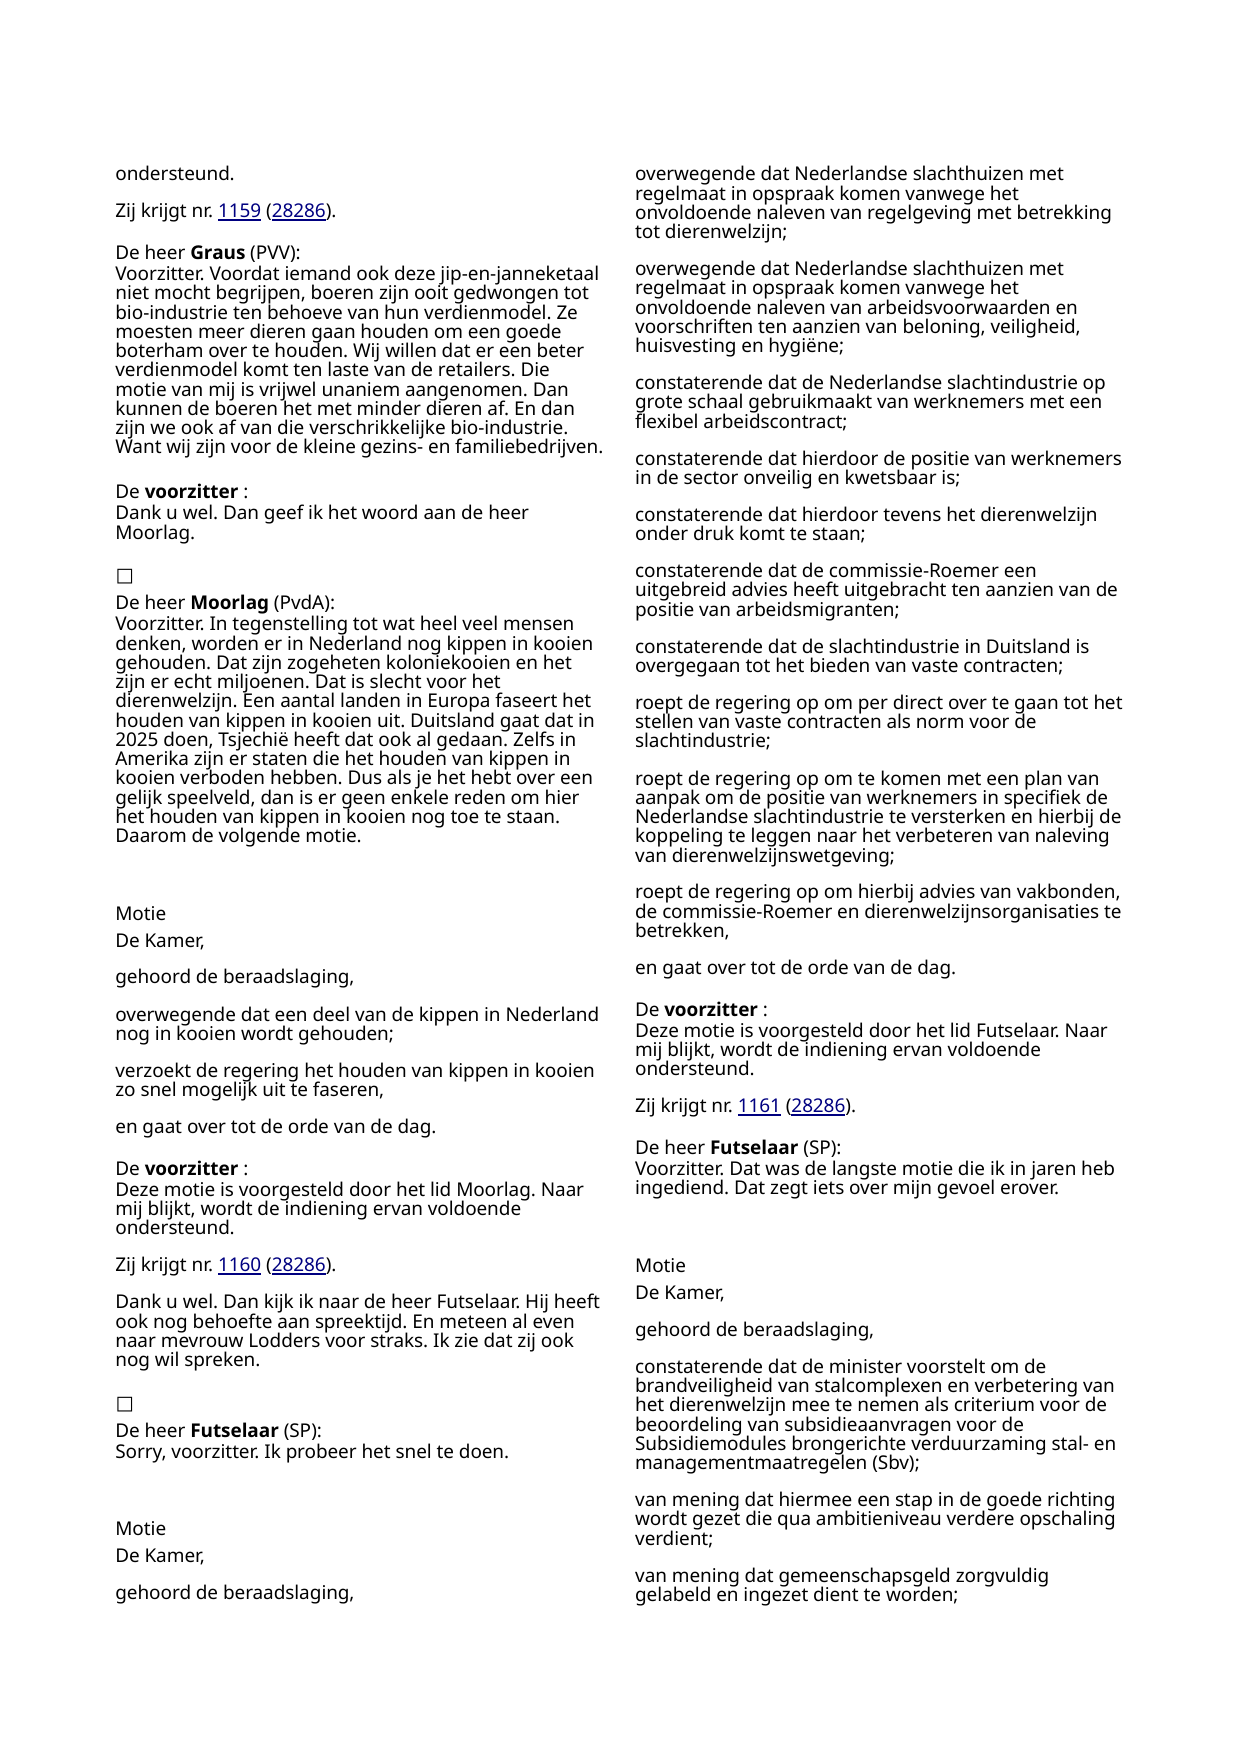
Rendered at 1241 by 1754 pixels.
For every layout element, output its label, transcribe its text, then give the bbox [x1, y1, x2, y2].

text Motie [115, 1515, 605, 1541]
text De Kamer, [115, 932, 605, 951]
text Dank u wel. Dan kijk ik naar de heer Futselaar. Hij heeft ook nog behoefte aan spreektijd. En meteen al even naar mevrouw Lodders voor straks. Ik zie dat zij ook nog wil spreken. [115, 1293, 605, 1370]
text overwegende dat Nederlandse slachthuizen met regelmaat in opspraak komen vanwege het onvoldoende naleven van regelgeving met betrekking tot dierenwelzijn; [635, 165, 1125, 242]
text gehoord de beraadslaging, [635, 1321, 1125, 1340]
text roept de regering op om te komen met een plan van aanpak om de positie van werknemers in specifiek de Nederlandse slachtindustrie te versterken en hierbij de koppeling te leggen naar het verbeteren van naleving van dierenwelzijnswetgeving; [635, 769, 1125, 866]
text overwegende dat Nederlandse slachthuizen met regelmaat in opspraak komen vanwege het onvoldoende naleven van arbeidsvoorwaarden en voorschriften ten aanzien van beloning, veiligheid, huisvesting en hygiëne; [635, 260, 1125, 356]
text Motie [635, 1252, 1125, 1278]
text roept de regering op om hierbij advies van vakbonden, de commissie-Roemer en dierenwelzijnsorganisaties te betrekken, [635, 883, 1125, 941]
text constaterende dat de slachtindustrie in Duitsland is overgegaan tot het bieden van vaste contracten; [635, 638, 1125, 676]
text Motie [115, 900, 605, 926]
text constaterende dat hierdoor tevens het dierenwelzijn onder druk komt te staan; [635, 506, 1125, 544]
text Voorzitter. Voordat iemand ook deze jip-en-janneketaal niet mocht begrijpen, boeren zijn ooit gedwongen tot bio-industrie ten behoeve van hun verdienmodel. Ze moesten meer dieren gaan houden om een goede boterham over te houden. Wij willen dat er een beter verdienmodel komt ten laste van de retailers. Die motie van mij is vrijwel unaniem aangenomen. Dan kunnen de boeren het met minder dieren af. En dan zijn we ook af van die verschrikkelijke bio-industrie. Want wij zijn voor de kleine gezins- en familiebedrijven. [115, 265, 605, 458]
text De voorzitter : [635, 996, 1125, 1022]
text constaterende dat de minister voorstelt om de brandveiligheid van stalcomplexen en verbetering van het dierenwelzijn mee te nemen als criterium voor de beoordeling van subsidieaanvragen voor de Subsidiemodules brongerichte verduurzaming stal- en managementmaatregelen (Sbv); [635, 1358, 1125, 1473]
text ⬜ [115, 564, 605, 589]
text De Kamer, [115, 1547, 605, 1566]
text De heer Graus (PVV): [115, 239, 605, 265]
text overwegende dat een deel van de kippen in Nederland nog in kooien wordt gehouden; [115, 1006, 605, 1044]
text constaterende dat de Nederlandse slachtindustrie op grote schaal gebruikmaakt van werknemers met een flexibel arbeidscontract; [635, 374, 1125, 432]
text van mening dat hiermee een stap in de goede richting wordt gezet die qua ambitieniveau verdere opschaling verdient; [635, 1491, 1125, 1549]
text Sorry, voorzitter. Ik probeer het snel te doen. [115, 1443, 605, 1462]
text roept de regering op om per direct over te gaan tot het stellen van vaste contracten als norm voor de slachtindustrie; [635, 694, 1125, 752]
text ⬜ [115, 1391, 605, 1417]
text De voorzitter : [115, 1155, 605, 1181]
text De Kamer, [635, 1284, 1125, 1303]
text Deze motie is voorgesteld door het lid Futselaar. Naar mij blijkt, wordt de indiening ervan voldoende ondersteund. [635, 1022, 1125, 1079]
text Voorzitter. Dat was de langste motie die ik in jaren heb ingediend. Dat zegt iets over mijn gevoel erover. [635, 1160, 1125, 1199]
text van mening dat gemeenschapsgeld zorgvuldig gelabeld en ingezet dient te worden; [635, 1567, 1125, 1605]
text gehoord de beraadslaging, [115, 1584, 605, 1603]
text Deze motie is voorgesteld door het lid Moorlag. Naar mij blijkt, wordt de indiening ervan voldoende ondersteund. [115, 1181, 605, 1238]
text De heer Futselaar (SP): [115, 1417, 605, 1443]
text Zij krijgt nr. 1159 (28286). [115, 202, 605, 222]
text De heer Futselaar (SP): [635, 1134, 1125, 1160]
text Zij krijgt nr. 1161 (28286). [635, 1097, 1125, 1117]
text De heer Moorlag (PvdA): [115, 589, 605, 615]
text verzoekt de regering het houden van kippen in kooien zo snel mogelijk uit te faseren, [115, 1062, 605, 1100]
text en gaat over tot de orde van de dag. [635, 959, 1125, 978]
text gehoord de beraadslaging, [115, 968, 605, 988]
text De voorzitter : [115, 479, 605, 504]
text en gaat over tot de orde van de dag. [115, 1118, 605, 1137]
text Dank u wel. Dan geef ik het woord aan de heer Moorlag. [115, 504, 605, 543]
text constaterende dat de commissie-Roemer een uitgebreid advies heeft uitgebracht ten aanzien van de positie van arbeidsmigranten; [635, 562, 1125, 620]
text Voorzitter. In tegenstelling tot wat heel veel mensen denken, worden er in Nederland nog kippen in kooien gehouden. Dat zijn zogeheten koloniekooien en het zijn er echt miljoenen. Dat is slecht voor het dierenwelzijn. Een aantal landen in Europa faseert het houden van kippen in kooien uit. Duitsland gaat dat in 2025 doen, Tsjechië heeft dat ook al gedaan. Zelfs in Amerika zijn er staten die het houden van kippen in kooien verboden hebben. Dus als je het hebt over een gelijk speelveld, dan is er geen enkele reden om hier het houden van kippen in kooien nog toe te staan. Daarom de volgende motie. [115, 615, 605, 846]
text Zij krijgt nr. 1160 (28286). [115, 1256, 605, 1276]
text constaterende dat hierdoor de positie van werknemers in de sector onveilig en kwetsbaar is; [635, 450, 1125, 488]
text ondersteund. [115, 165, 605, 184]
